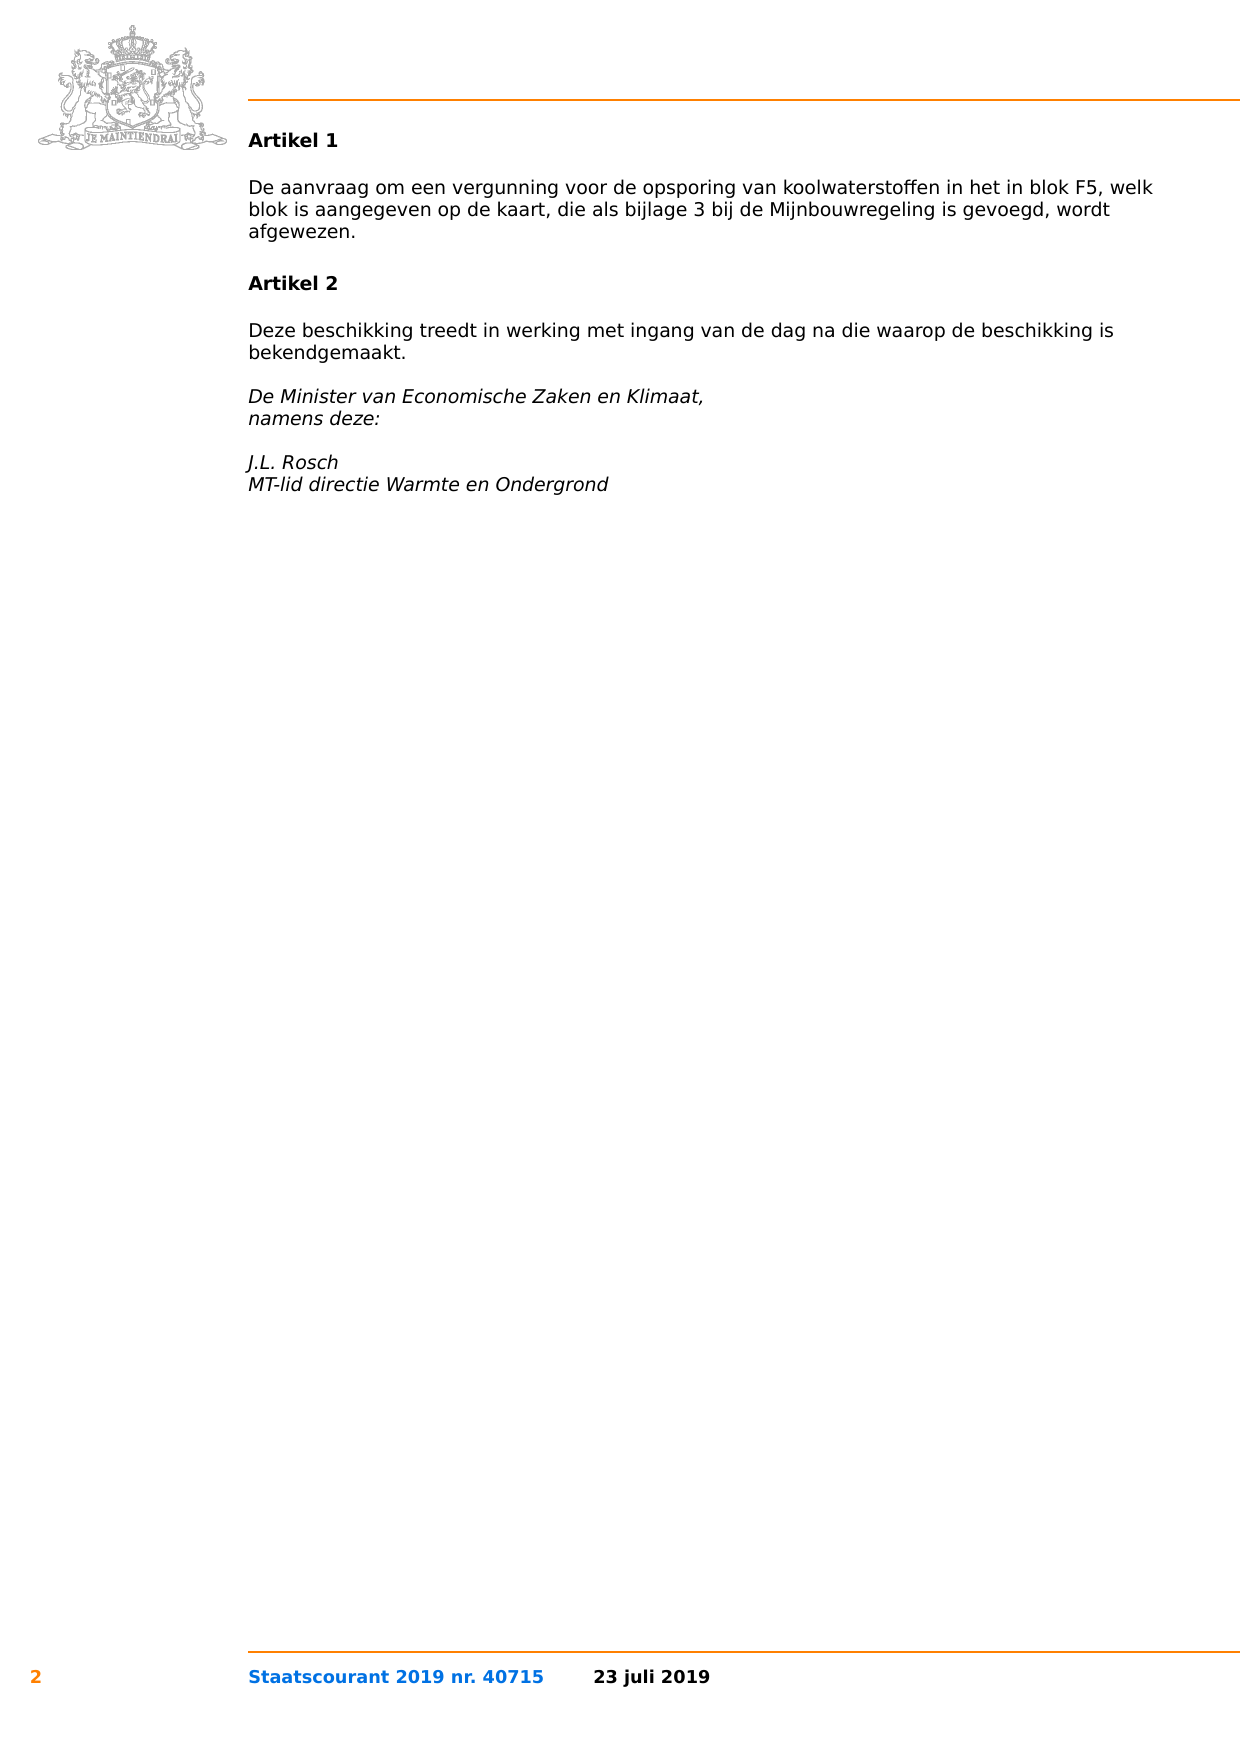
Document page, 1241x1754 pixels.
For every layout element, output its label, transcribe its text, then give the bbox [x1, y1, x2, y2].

picture [38, 25, 227, 150]
subtitle Artikel 2 [248, 273, 1163, 295]
subtitle Artikel 1 [248, 130, 1163, 152]
text De Minister van Economische Zaken en Klimaat, namens deze: J.L. Rosch MT-lid directie Warmte en Ondergrond [248, 386, 1163, 496]
text Deze beschikking treedt in werking met ingang van de dag na die waarop de beschikking is bekendgemaakt. [248, 320, 1163, 364]
text De aanvraag om een vergunning voor de opsporing van koolwaterstoffen in het in blok F5, welk blok is aangegeven op de kaart, die als bijlage 3 bij de Mijnbouwregeling is gevoegd, wordt afgewezen. [248, 177, 1163, 243]
